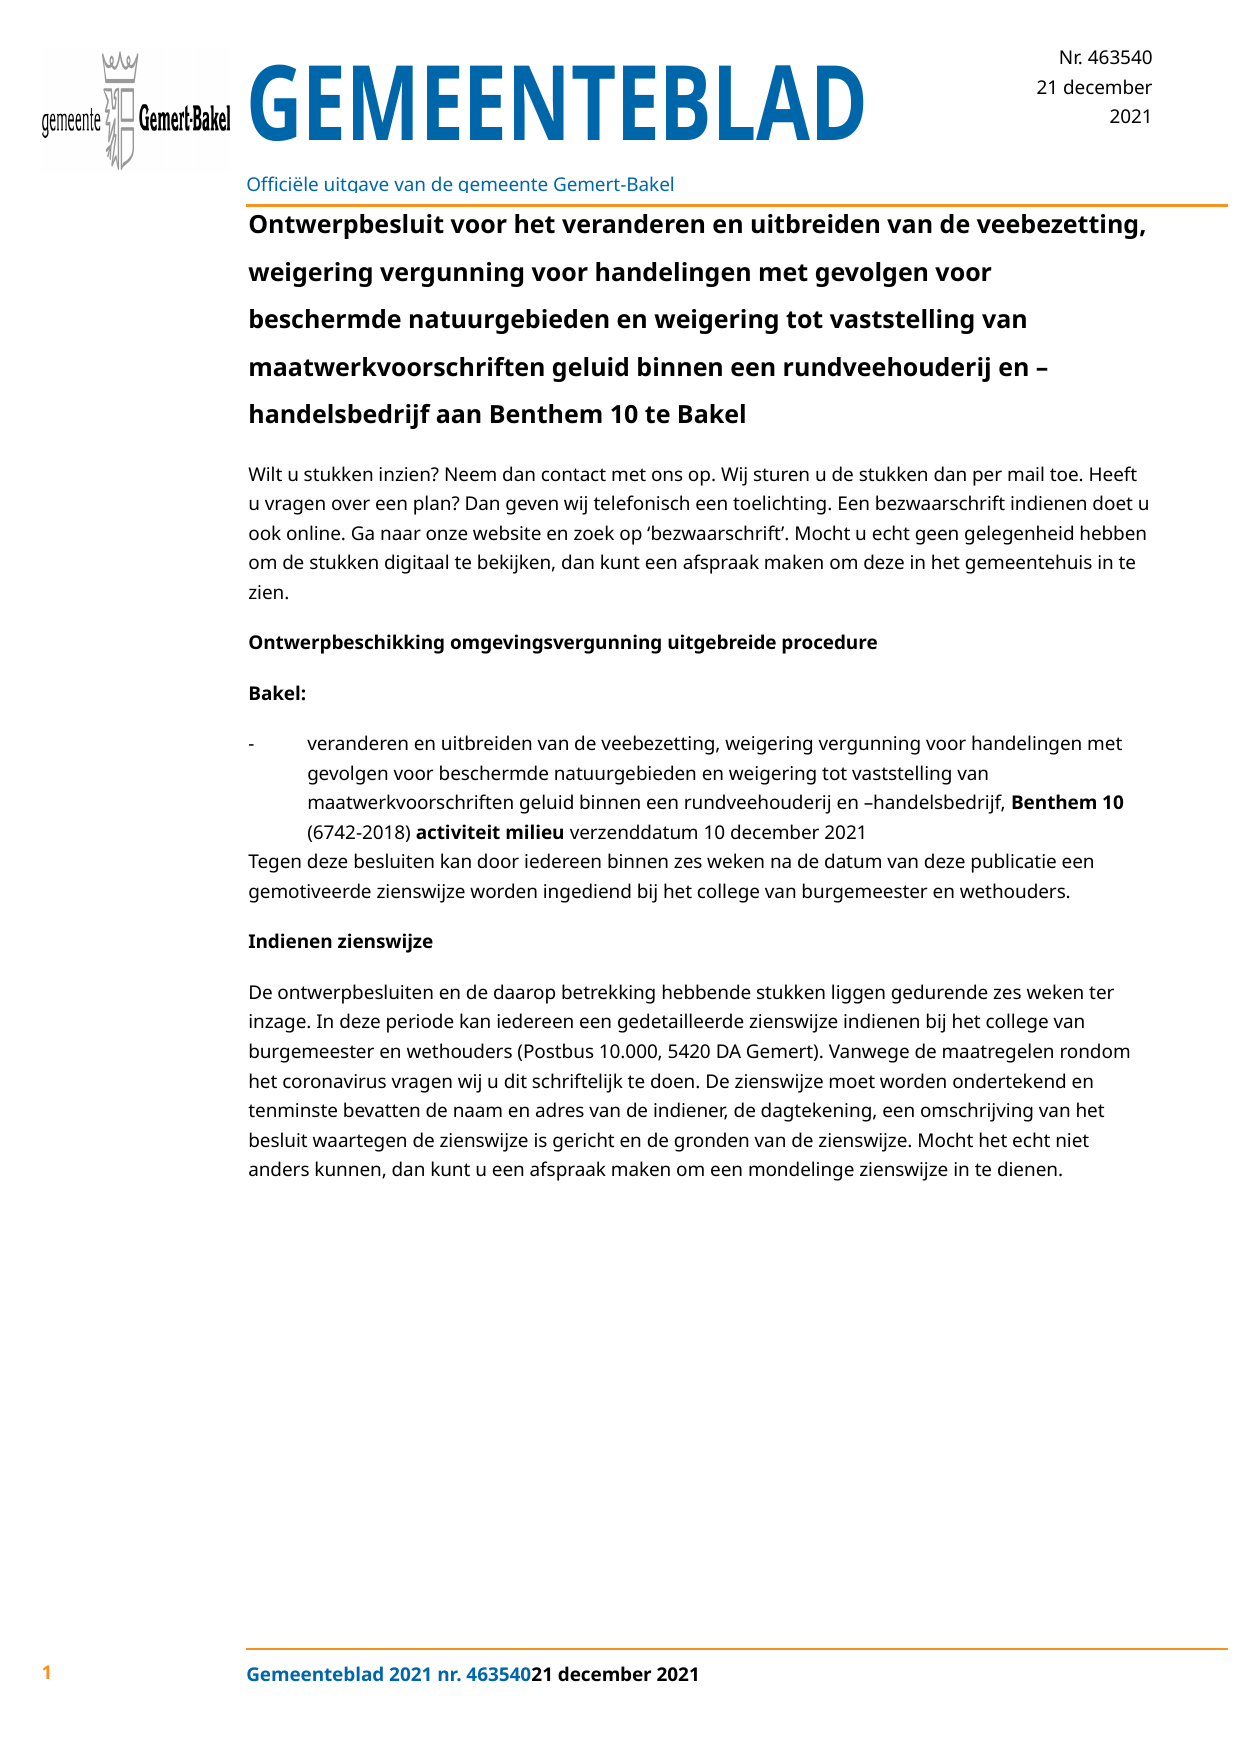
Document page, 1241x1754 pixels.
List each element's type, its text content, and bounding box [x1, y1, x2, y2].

text Indienen zienswijze [248, 929, 1152, 954]
text Wilt u stukken inzien? Neem dan contact met ons op. Wij sturen u de stukken dan per mail toe. Heeft u vragen over een plan? Dan geven wij telefonisch een toelichting. Een bezwaarschrift indienen doet u ook online. Ga naar onze website en zoek op ‘bezwaarschrift’. Mocht u echt geen gelegenheid hebben om de stukken digitaal te bekijken, dan kunt een afspraak maken om deze in het gemeentehuis in te zien. [248, 461, 1152, 605]
text De ontwerpbesluiten en de daarop betrekking hebbende stukken liggen gedurende zes weken ter inzage. In deze periode kan iedereen een gedetailleerde zienswijze indienen bij het college van burgemeester en wethouders (Postbus 10.000, 5420 DA Gemert). Vanwege de maatregelen rondom het coronavirus vragen wij u dit schriftelijk te doen. De zienswijze moet worden ondertekend en tenminste bevatten de naam en adres van de indiener, de dagtekening, een omschrijving van het besluit waartegen de zienswijze is gericht en de gronden van de zienswijze. Mocht het echt niet anders kunnen, dan kunt u een afspraak maken om een mondelinge zienswijze in te dienen. [248, 979, 1152, 1182]
text Ontwerpbeschikking omgevingsvergunning uitgebreide procedure [248, 629, 1152, 655]
text Ontwerpbesluit voor het veranderen en uitbreiden van de veebezetting, weigering vergunning voor handelingen met gevolgen voor beschermde natuurgebieden en weigering tot vaststelling van maatwerkvoorschriften geluid binnen een rundveehouderij en – handelsbedrijf aan Benthem 10 te Bakel [248, 207, 1152, 431]
picture [41, 47, 231, 172]
text Tegen deze besluiten kan door iedereen binnen zes weken na de datum van deze publicatie een gemotiveerde zienswijze worden ingediend bij het college van burgemeester en wethouders. [248, 849, 1152, 904]
text Bakel: [248, 680, 1152, 706]
list veranderen en uitbreiden van de veebezetting, weigering vergunning voor handelingen met gevolgen voor beschermde natuurgebieden en weigering tot vaststelling van maatwerkvoorschriften geluid binnen een rundveehouderij en –handelsbedrijf, Benthem 10 (6742-2018) activiteit milieu verzenddatum 10 december 2021 [248, 730, 1152, 845]
